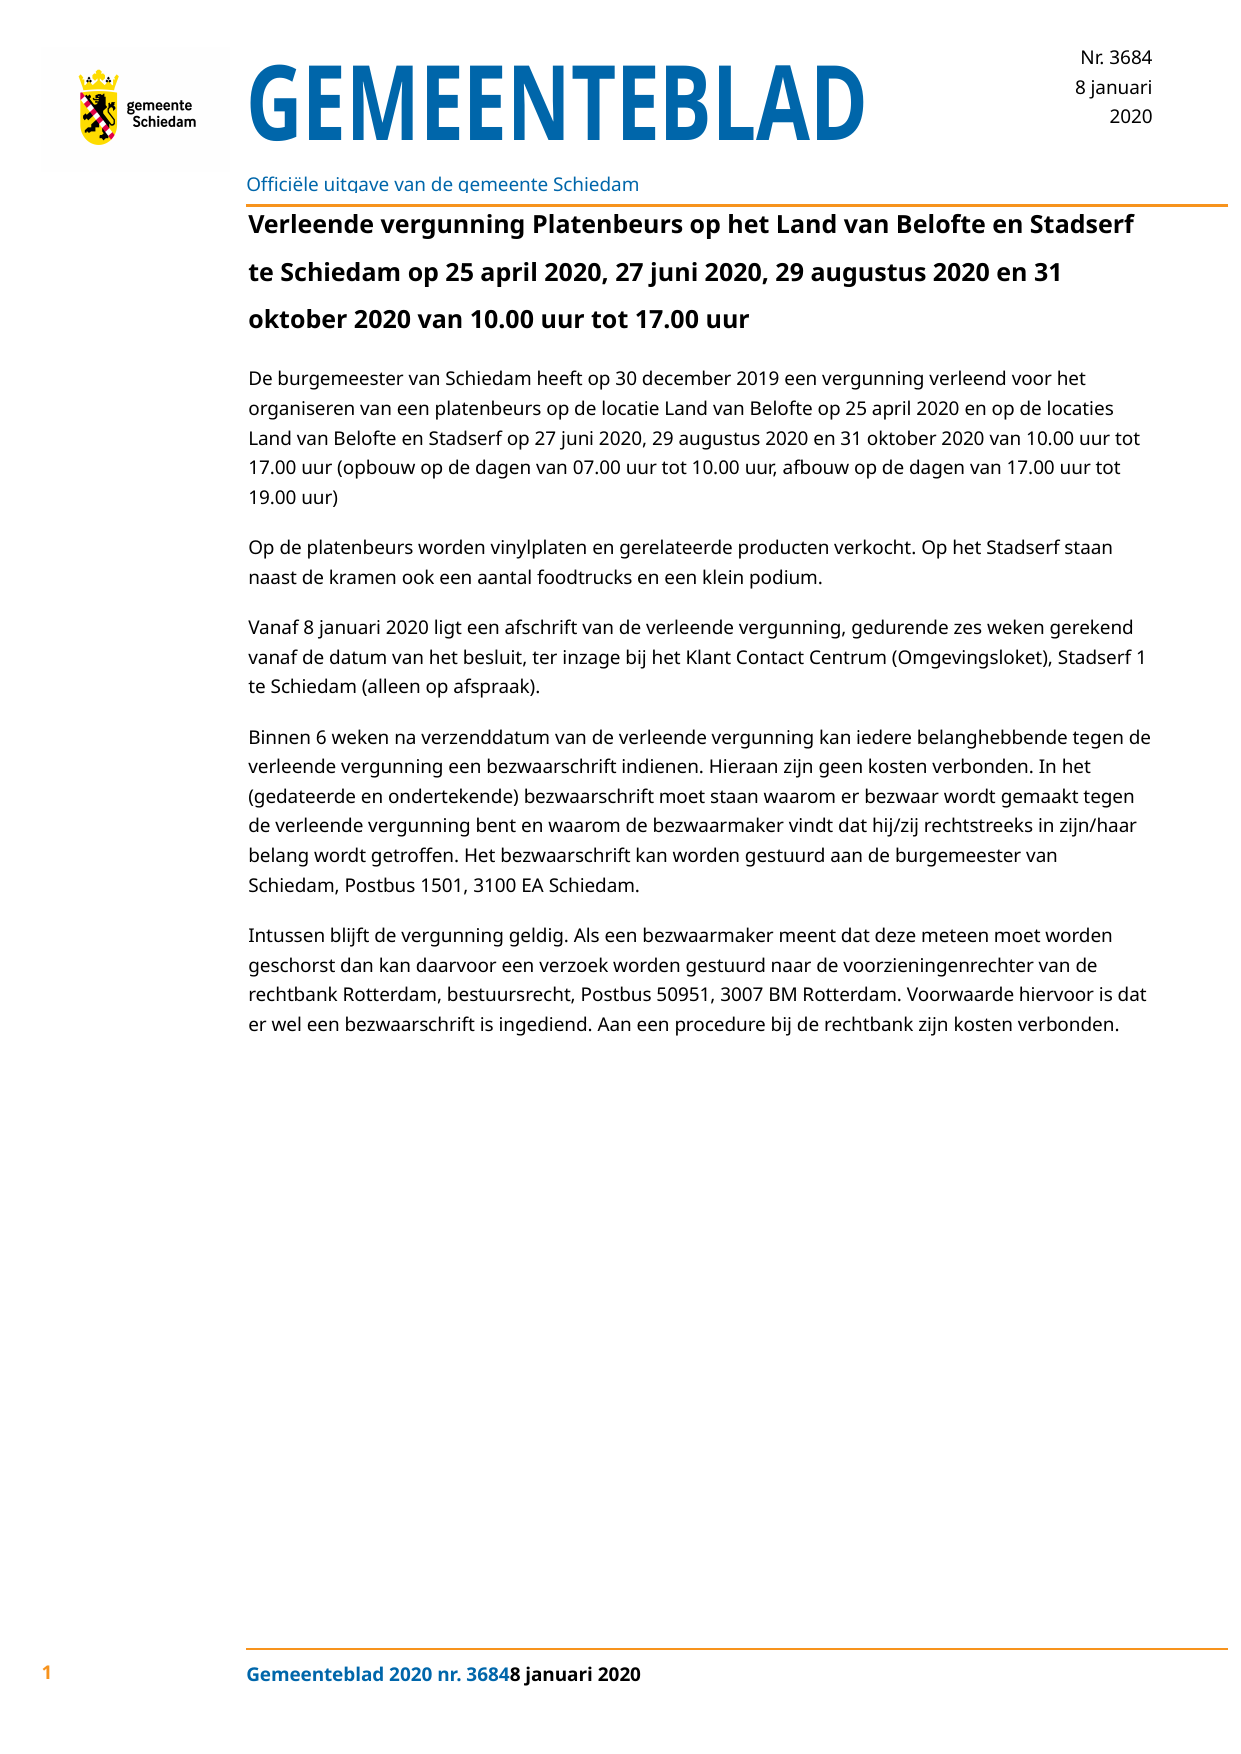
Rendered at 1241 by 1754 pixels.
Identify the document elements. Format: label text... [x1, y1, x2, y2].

picture [41, 47, 231, 172]
text Binnen 6 weken na verzenddatum van de verleende vergunning kan iedere belanghebbende tegen de verleende vergunning een bezwaarschrift indienen. Hieraan zijn geen kosten verbonden. In het (gedateerde en ondertekende) bezwaarschrift moet staan waarom er bezwaar wordt gemaakt tegen de verleende vergunning bent en waarom de bezwaarmaker vindt dat hij/zij rechtstreeks in zijn/haar belang wordt getroffen. Het bezwaarschrift kan worden gestuurd aan de burgemeester van Schiedam, Postbus 1501, 3100 EA Schiedam. [248, 724, 1152, 897]
text Verleende vergunning Platenbeurs op het Land van Belofte en Stadserf te Schiedam op 25 april 2020, 27 juni 2020, 29 augustus 2020 en 31 oktober 2020 van 10.00 uur tot 17.00 uur [248, 207, 1152, 336]
text Op de platenbeurs worden vinylplaten en gerelateerde producten verkocht. Op het Stadserf staan naast de kramen ook een aantal foodtrucks en een klein podium. [248, 534, 1152, 589]
text Vanaf 8 januari 2020 ligt een afschrift van de verleende vergunning, gedurende zes weken gerekend vanaf de datum van het besluit, ter inzage bij het Klant Contact Centrum (Omgevingsloket), Stadserf 1 te Schiedam (alleen op afspraak). [248, 614, 1152, 699]
text De burgemeester van Schiedam heeft op 30 december 2019 een vergunning verleend voor het organiseren van een platenbeurs op de locatie Land van Belofte op 25 april 2020 en op de locaties Land van Belofte en Stadserf op 27 juni 2020, 29 augustus 2020 en 31 oktober 2020 van 10.00 uur tot 17.00 uur (opbouw op de dagen van 07.00 uur tot 10.00 uur, afbouw op de dagen van 17.00 uur tot 19.00 uur) [248, 366, 1152, 509]
text Intussen blijft de vergunning geldig. Als een bezwaarmaker meent dat deze meteen moet worden geschorst dan kan daarvoor een verzoek worden gestuurd naar de voorzieningenrechter van de rechtbank Rotterdam, bestuursrecht, Postbus 50951, 3007 BM Rotterdam. Voorwaarde hiervoor is dat er wel een bezwaarschrift is ingediend. Aan een procedure bij de rechtbank zijn kosten verbonden. [248, 922, 1152, 1037]
